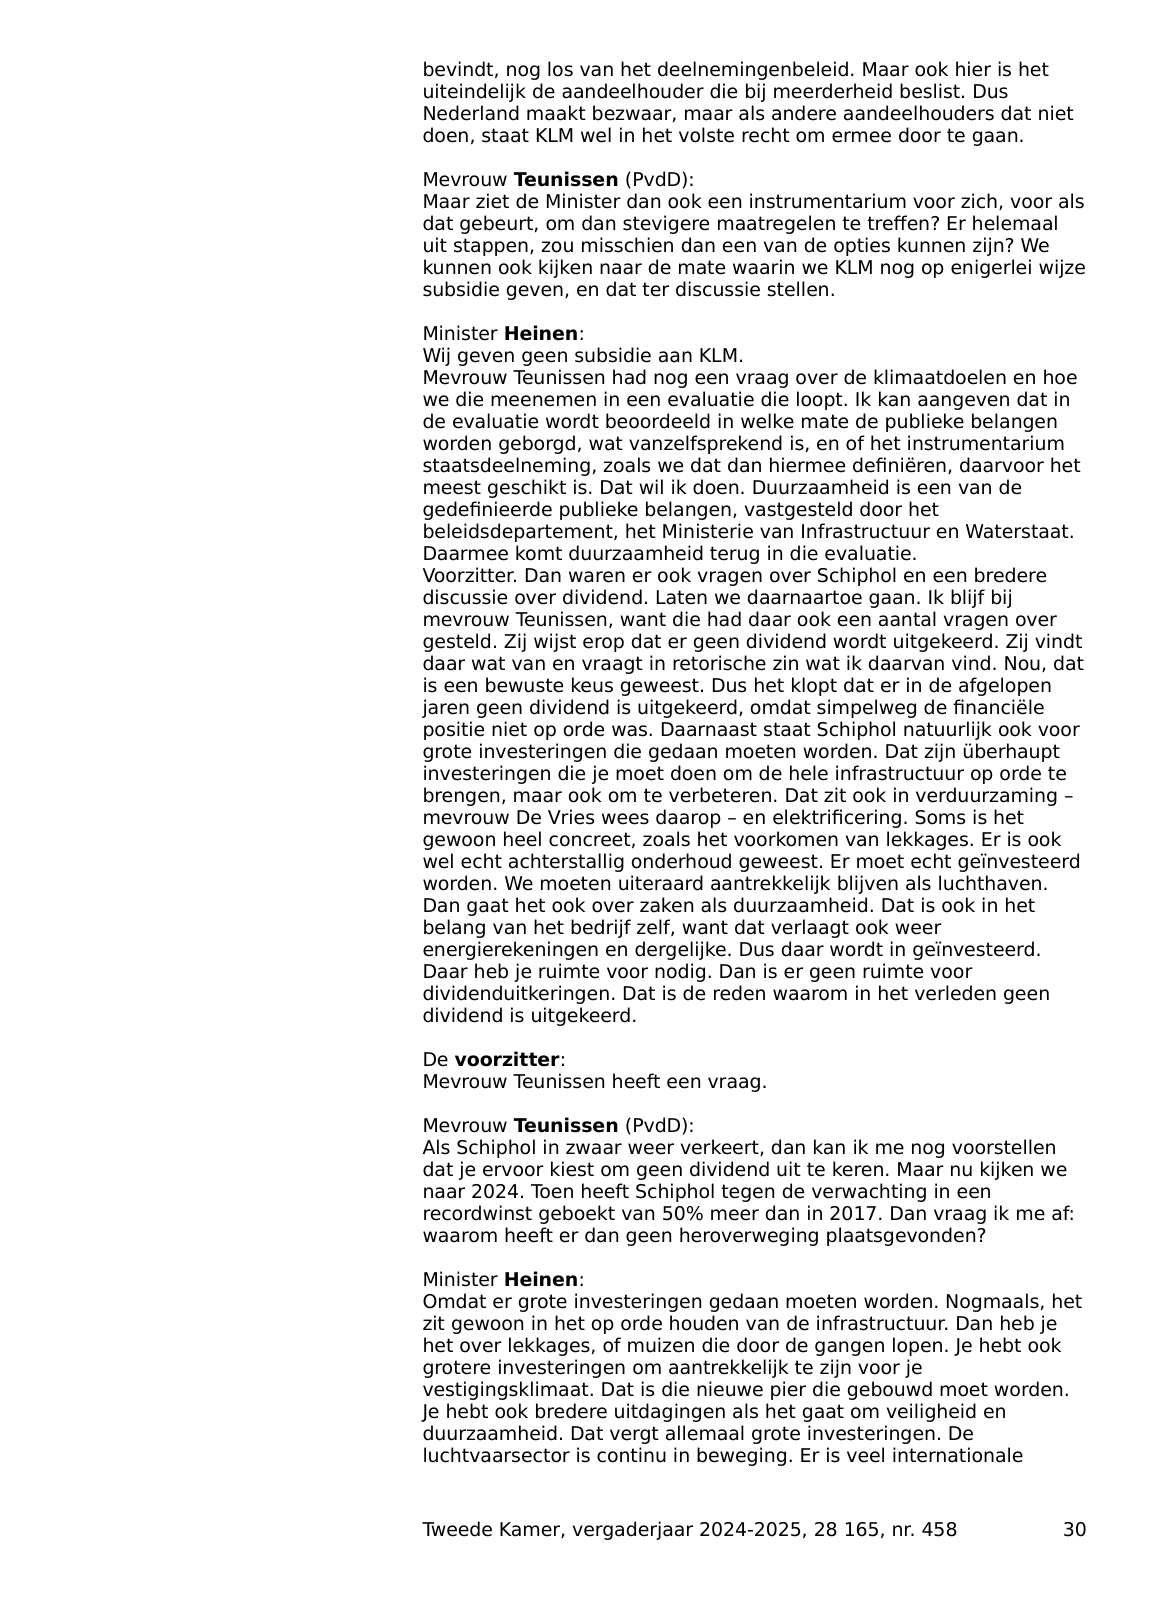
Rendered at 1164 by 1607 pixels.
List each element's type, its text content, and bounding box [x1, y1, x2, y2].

text Wij geven geen subsidie aan KLM. [422, 345, 1087, 367]
text Mevrouw Teunissen (PvdD): [422, 169, 1087, 191]
text Minister Heinen: [422, 1269, 1087, 1291]
text De voorzitter: [422, 1049, 1087, 1071]
text Als Schiphol in zwaar weer verkeert, dan kan ik me nog voorstellen dat je ervoor kiest om geen dividend uit te keren. Maar nu kijken we naar 2024. Toen heeft Schiphol tegen de verwachting in een recordwinst geboekt van 50% meer dan in 2017. Dan vraag ik me af: waarom heeft er dan geen heroverweging plaatsgevonden? [422, 1137, 1087, 1247]
text Mevrouw Teunissen had nog een vraag over de klimaatdoelen en hoe we die meenemen in een evaluatie die loopt. Ik kan aangeven dat in de evaluatie wordt beoordeeld in welke mate de publieke belangen worden geborgd, wat vanzelfsprekend is, en of het instrumentarium staatsdeelneming, zoals we dat dan hiermee definiëren, daarvoor het meest geschikt is. Dat wil ik doen. Duurzaamheid is een van de gedefinieerde publieke belangen, vastgesteld door het beleidsdepartement, het Ministerie van Infrastructuur en Waterstaat. Daarmee komt duurzaamheid terug in die evaluatie. [422, 367, 1087, 565]
text Omdat er grote investeringen gedaan moeten worden. Nogmaals, het zit gewoon in het op orde houden van de infrastructuur. Dan heb je het over lekkages, of muizen die door de gangen lopen. Je hebt ook grotere investeringen om aantrekkelijk te zijn voor je vestigingsklimaat. Dat is die nieuwe pier die gebouwd moet worden. Je hebt ook bredere uitdagingen als het gaat om veiligheid en duurzaamheid. Dat vergt allemaal grote investeringen. De luchtvaarsector is continu in beweging. Er is veel internationale [422, 1291, 1087, 1467]
text Voorzitter. Dan waren er ook vragen over Schiphol en een bredere discussie over dividend. Laten we daarnaartoe gaan. Ik blijf bij mevrouw Teunissen, want die had daar ook een aantal vragen over gesteld. Zij wijst erop dat er geen dividend wordt uitgekeerd. Zij vindt daar wat van en vraagt in retorische zin wat ik daarvan vind. Nou, dat is een bewuste keus geweest. Dus het klopt dat er in de afgelopen jaren geen dividend is uitgekeerd, omdat simpelweg de financiële positie niet op orde was. Daarnaast staat Schiphol natuurlijk ook voor grote investeringen die gedaan moeten worden. Dat zijn überhaupt investeringen die je moet doen om de hele infrastructuur op orde te brengen, maar ook om te verbeteren. Dat zit ook in verduurzaming – mevrouw De Vries wees daarop – en elektrificering. Soms is het gewoon heel concreet, zoals het voorkomen van lekkages. Er is ook wel echt achterstallig onderhoud geweest. Er moet echt geïnvesteerd worden. We moeten uiteraard aantrekkelijk blijven als luchthaven. Dan gaat het ook over zaken als duurzaamheid. Dat is ook in het belang van het bedrijf zelf, want dat verlaagt ook weer energierekeningen en dergelijke. Dus daar wordt in geïnvesteerd. Daar heb je ruimte voor nodig. Dan is er geen ruimte voor dividenduitkeringen. Dat is de reden waarom in het verleden geen dividend is uitgekeerd. [422, 565, 1087, 1027]
text Mevrouw Teunissen (PvdD): [422, 1115, 1087, 1137]
text Minister Heinen: [422, 323, 1087, 345]
text Mevrouw Teunissen heeft een vraag. [422, 1071, 1087, 1093]
text bevindt, nog los van het deelnemingenbeleid. Maar ook hier is het uiteindelijk de aandeelhouder die bij meerderheid beslist. Dus Nederland maakt bezwaar, maar als andere aandeelhouders dat niet doen, staat KLM wel in het volste recht om ermee door te gaan. [422, 59, 1087, 147]
text Maar ziet de Minister dan ook een instrumentarium voor zich, voor als dat gebeurt, om dan stevigere maatregelen te treffen? Er helemaal uit stappen, zou misschien dan een van de opties kunnen zijn? We kunnen ook kijken naar de mate waarin we KLM nog op enigerlei wijze subsidie geven, en dat ter discussie stellen. [422, 191, 1087, 301]
